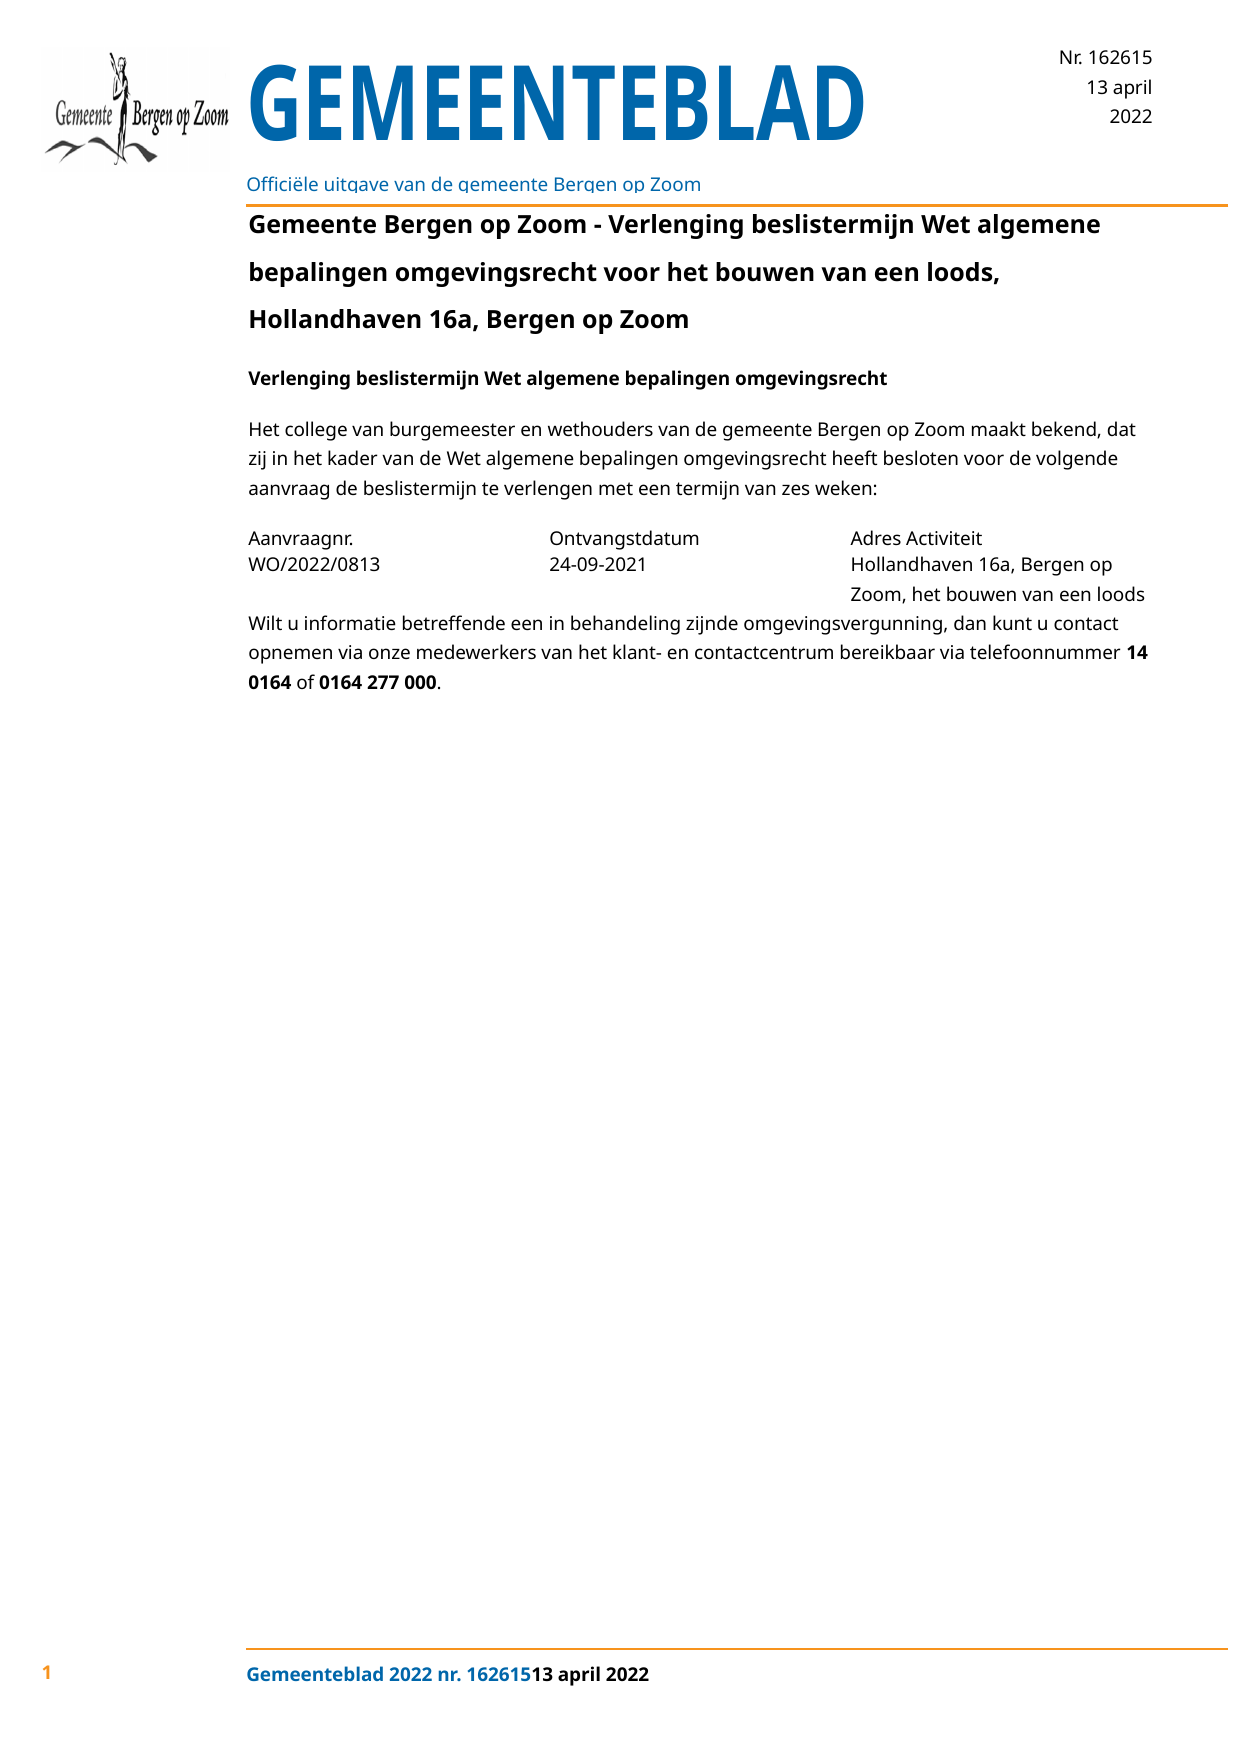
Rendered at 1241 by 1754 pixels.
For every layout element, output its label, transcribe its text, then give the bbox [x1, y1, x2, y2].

text Wilt u informatie betreffende een in behandeling zijnde omgevingsvergunning, dan kunt u contact opnemen via onze medewerkers van het klant- en contactcentrum bereikbaar via telefoonnummer 14 0164 of 0164 277 000. [248, 610, 1152, 695]
text Gemeente Bergen op Zoom - Verlenging beslistermijn Wet algemene bepalingen omgevingsrecht voor het bouwen van een loods, Hollandhaven 16a, Bergen op Zoom [248, 207, 1152, 336]
text Het college van burgemeester en wethouders van de gemeente Bergen op Zoom maakt bekend, dat zij in het kader van de Wet algemene bepalingen omgevingsrecht heeft besloten voor de volgende aanvraag de beslistermijn te verlengen met een termijn van zes weken: [248, 416, 1152, 501]
table_header Aanvraagnr. [248, 526, 549, 551]
table_cell Hollandhaven 16a, Bergen op Zoom, het bouwen van een loods [850, 551, 1152, 607]
table_cell WO/2022/0813 [248, 551, 549, 607]
table_cell 24-09-2021 [549, 551, 850, 607]
table_header Adres Activiteit [850, 526, 1152, 551]
text Verlenging beslistermijn Wet algemene bepalingen omgevingsrecht [248, 366, 1152, 391]
picture [41, 47, 231, 172]
table_header Ontvangstdatum [549, 526, 850, 551]
